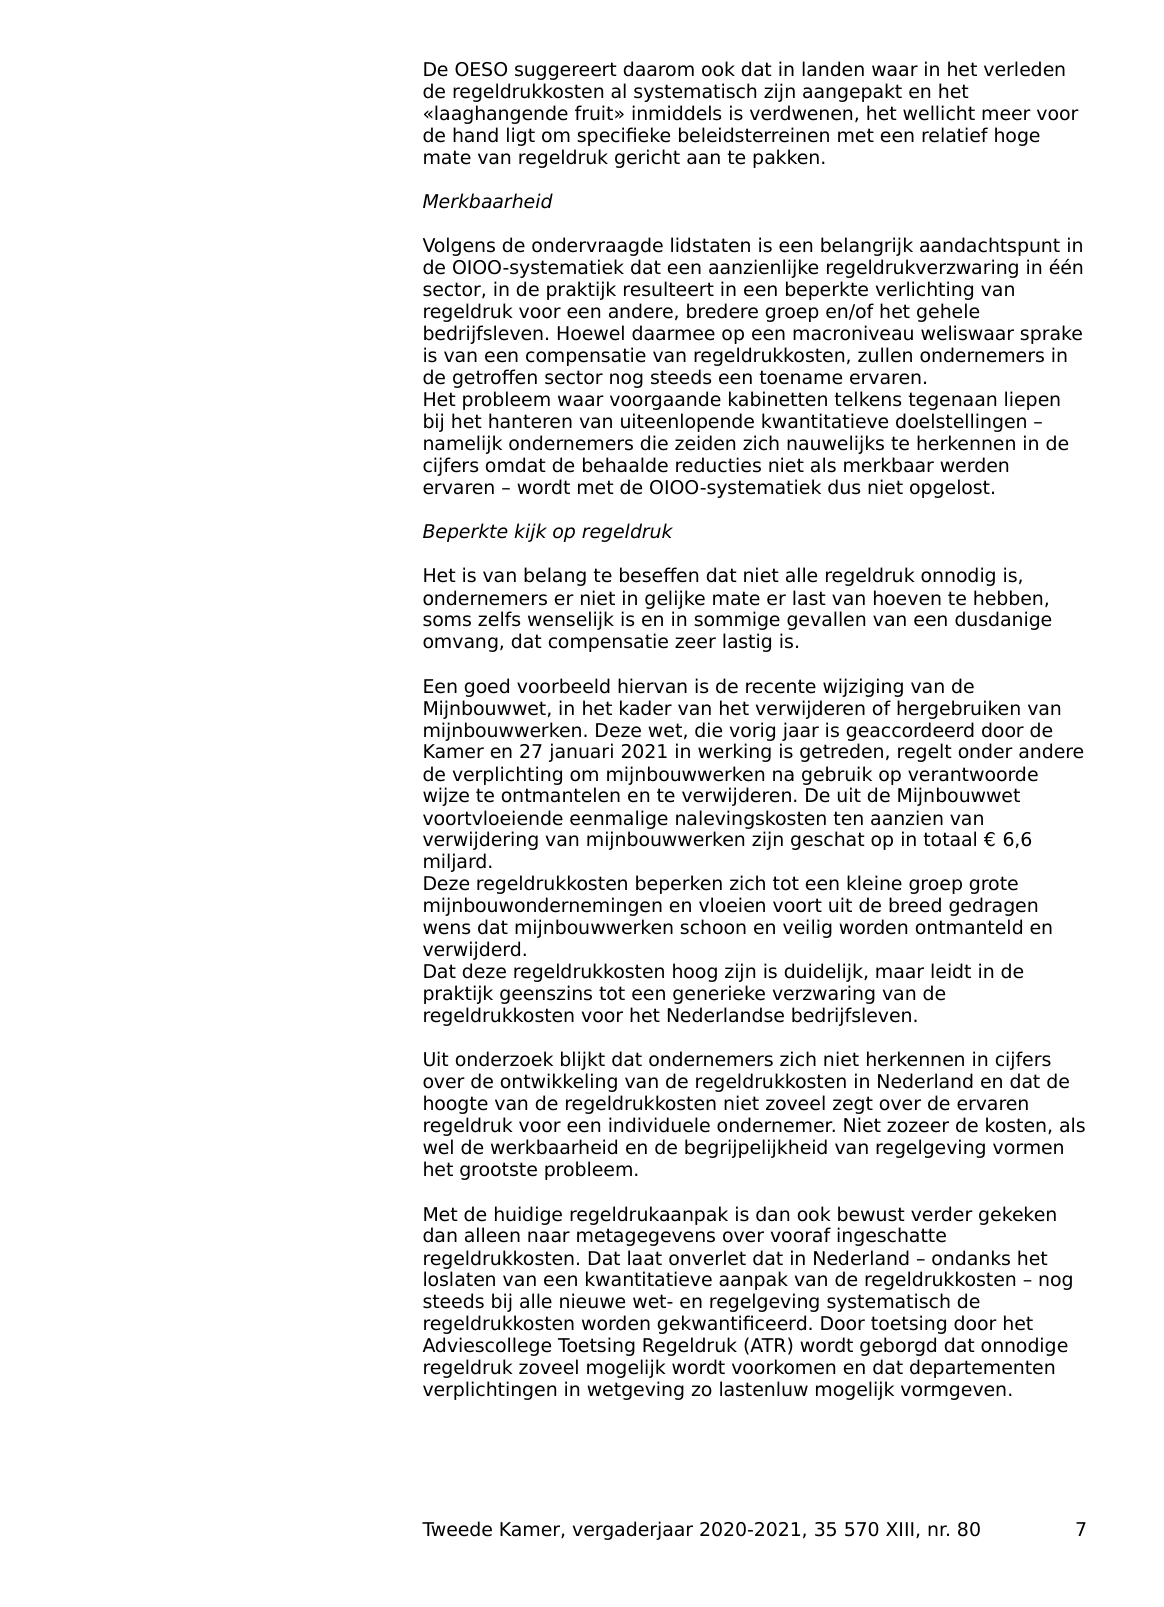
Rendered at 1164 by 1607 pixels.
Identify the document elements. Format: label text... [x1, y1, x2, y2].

text Deze regeldrukkosten beperken zich tot een kleine groep grote mijnbouwondernemingen en vloeien voort uit de breed gedragen wens dat mijnbouwwerken schoon en veilig worden ontmanteld en verwijderd. [422, 873, 1087, 961]
text De OESO suggereert daarom ook dat in landen waar in het verleden de regeldrukkosten al systematisch zijn aangepakt en het «laaghangende fruit» inmiddels is verdwenen, het wellicht meer voor de hand ligt om specifieke beleidsterreinen met een relatief hoge mate van regeldruk gericht aan te pakken. [422, 59, 1087, 169]
text Het is van belang te beseffen dat niet alle regeldruk onnodig is, ondernemers er niet in gelijke mate er last van hoeven te hebben, soms zelfs wenselijk is en in sommige gevallen van een dusdanige omvang, dat compensatie zeer lastig is. [422, 565, 1087, 653]
subtitle Merkbaarheid [422, 191, 1087, 213]
text Uit onderzoek blijkt dat ondernemers zich niet herkennen in cijfers over de ontwikkeling van de regeldrukkosten in Nederland en dat de hoogte van de regeldrukkosten niet zoveel zegt over de ervaren regeldruk voor een individuele ondernemer. Niet zozeer de kosten, als wel de werkbaarheid en de begrijpelijkheid van regelgeving vormen het grootste probleem. [422, 1049, 1087, 1181]
text Een goed voorbeeld hiervan is de recente wijziging van de Mijnbouwwet, in het kader van het verwijderen of hergebruiken van mijnbouwwerken. Deze wet, die vorig jaar is geaccordeerd door de Kamer en 27 januari 2021 in werking is getreden, regelt onder andere de verplichting om mijnbouwwerken na gebruik op verantwoorde wijze te ontmantelen en te verwijderen. De uit de Mijnbouwwet voortvloeiende eenmalige nalevingskosten ten aanzien van verwijdering van mijnbouwwerken zijn geschat op in totaal € 6,6 miljard. [422, 676, 1087, 873]
subtitle Beperkte kijk op regeldruk [422, 521, 1087, 543]
text Volgens de ondervraagde lidstaten is een belangrijk aandachtspunt in de OIOO-systematiek dat een aanzienlijke regeldrukverzwaring in één sector, in de praktijk resulteert in een beperkte verlichting van regeldruk voor een andere, bredere groep en/of het gehele bedrijfsleven. Hoewel daarmee op een macroniveau weliswaar sprake is van een compensatie van regeldrukkosten, zullen ondernemers in de getroffen sector nog steeds een toename ervaren. [422, 235, 1087, 389]
text Met de huidige regeldrukaanpak is dan ook bewust verder gekeken dan alleen naar metagegevens over vooraf ingeschatte regeldrukkosten. Dat laat onverlet dat in Nederland – ondanks het loslaten van een kwantitatieve aanpak van de regeldrukkosten – nog steeds bij alle nieuwe wet- en regelgeving systematisch de regeldrukkosten worden gekwantificeerd. Door toetsing door het Adviescollege Toetsing Regeldruk (ATR) wordt geborgd dat onnodige regeldruk zoveel mogelijk wordt voorkomen en dat departementen verplichtingen in wetgeving zo lastenluw mogelijk vormgeven. [422, 1203, 1087, 1401]
text Het probleem waar voorgaande kabinetten telkens tegenaan liepen bij het hanteren van uiteenlopende kwantitatieve doelstellingen – namelijk ondernemers die zeiden zich nauwelijks te herkennen in de cijfers omdat de behaalde reducties niet als merkbaar werden ervaren – wordt met de OIOO-systematiek dus niet opgelost. [422, 389, 1087, 499]
text Dat deze regeldrukkosten hoog zijn is duidelijk, maar leidt in de praktijk geenszins tot een generieke verzwaring van de regeldrukkosten voor het Nederlandse bedrijfsleven. [422, 961, 1087, 1027]
